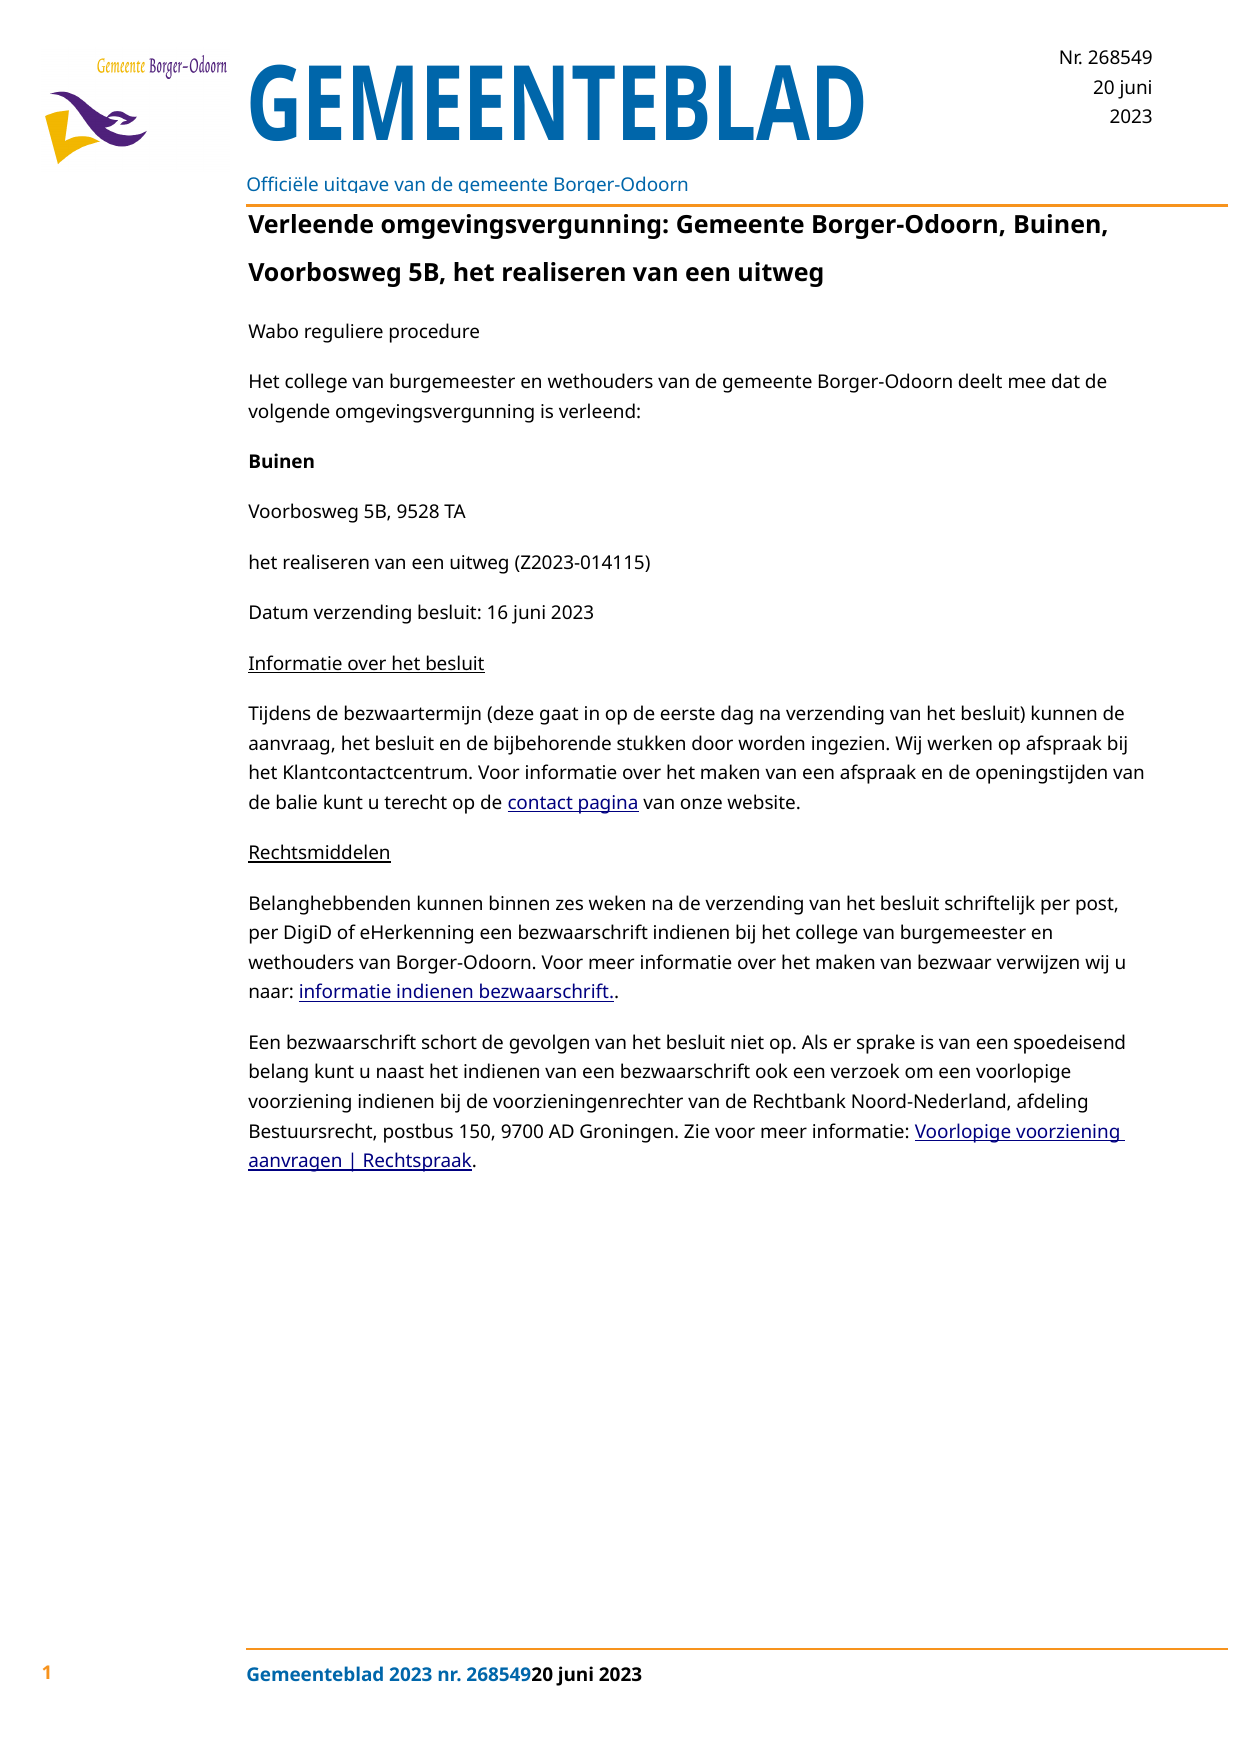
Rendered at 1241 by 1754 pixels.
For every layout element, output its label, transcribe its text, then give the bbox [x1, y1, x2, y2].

text Een bezwaarschrift schort de gevolgen van het besluit niet op. Als er sprake is van een spoedeisend belang kunt u naast het indienen van een bezwaarschrift ook een verzoek om een voorlopige voorziening indienen bij de voorzieningenrechter van de Rechtbank Noord-Nederland, afdeling Bestuursrecht, postbus 150, 9700 AD Groningen. Zie voor meer informatie: Voorlopige voorziening aanvragen | Rechtspraak. [248, 1029, 1152, 1173]
text Belanghebbenden kunnen binnen zes weken na de verzending van het besluit schriftelijk per post, per DigiD of eHerkenning een bezwaarschrift indienen bij het college van burgemeester en wethouders van Borger-Odoorn. Voor meer informatie over het maken van bezwaar verwijzen wij u naar: informatie indienen bezwaarschrift.. [248, 890, 1152, 1004]
text Informatie over het besluit [248, 650, 1152, 676]
text Datum verzending besluit: 16 juni 2023 [248, 599, 1152, 625]
text Verleende omgevingsvergunning: Gemeente Borger-Odoorn, Buinen, Voorbosweg 5B, het realiseren van een uitweg [248, 207, 1152, 288]
text Voorbosweg 5B, 9528 TA [248, 499, 1152, 524]
text Rechtsmiddelen [248, 839, 1152, 865]
text Tijdens de bezwaartermijn (deze gaat in op de eerste dag na verzending van het besluit) kunnen de aanvraag, het besluit en de bijbehorende stukken door worden ingezien. Wij werken op afspraak bij het Klantcontactcentrum. Voor informatie over het maken van een afspraak en de openingstijden van de balie kunt u terecht op de contact pagina van onze website. [248, 700, 1152, 815]
picture [41, 47, 231, 172]
text Het college van burgemeester en wethouders van de gemeente Borger-Odoorn deelt mee dat de volgende omgevingsvergunning is verleend: [248, 368, 1152, 424]
text het realiseren van een uitweg (Z2023-014115) [248, 549, 1152, 575]
text Buinen [248, 448, 1152, 474]
text Wabo reguliere procedure [248, 318, 1152, 344]
